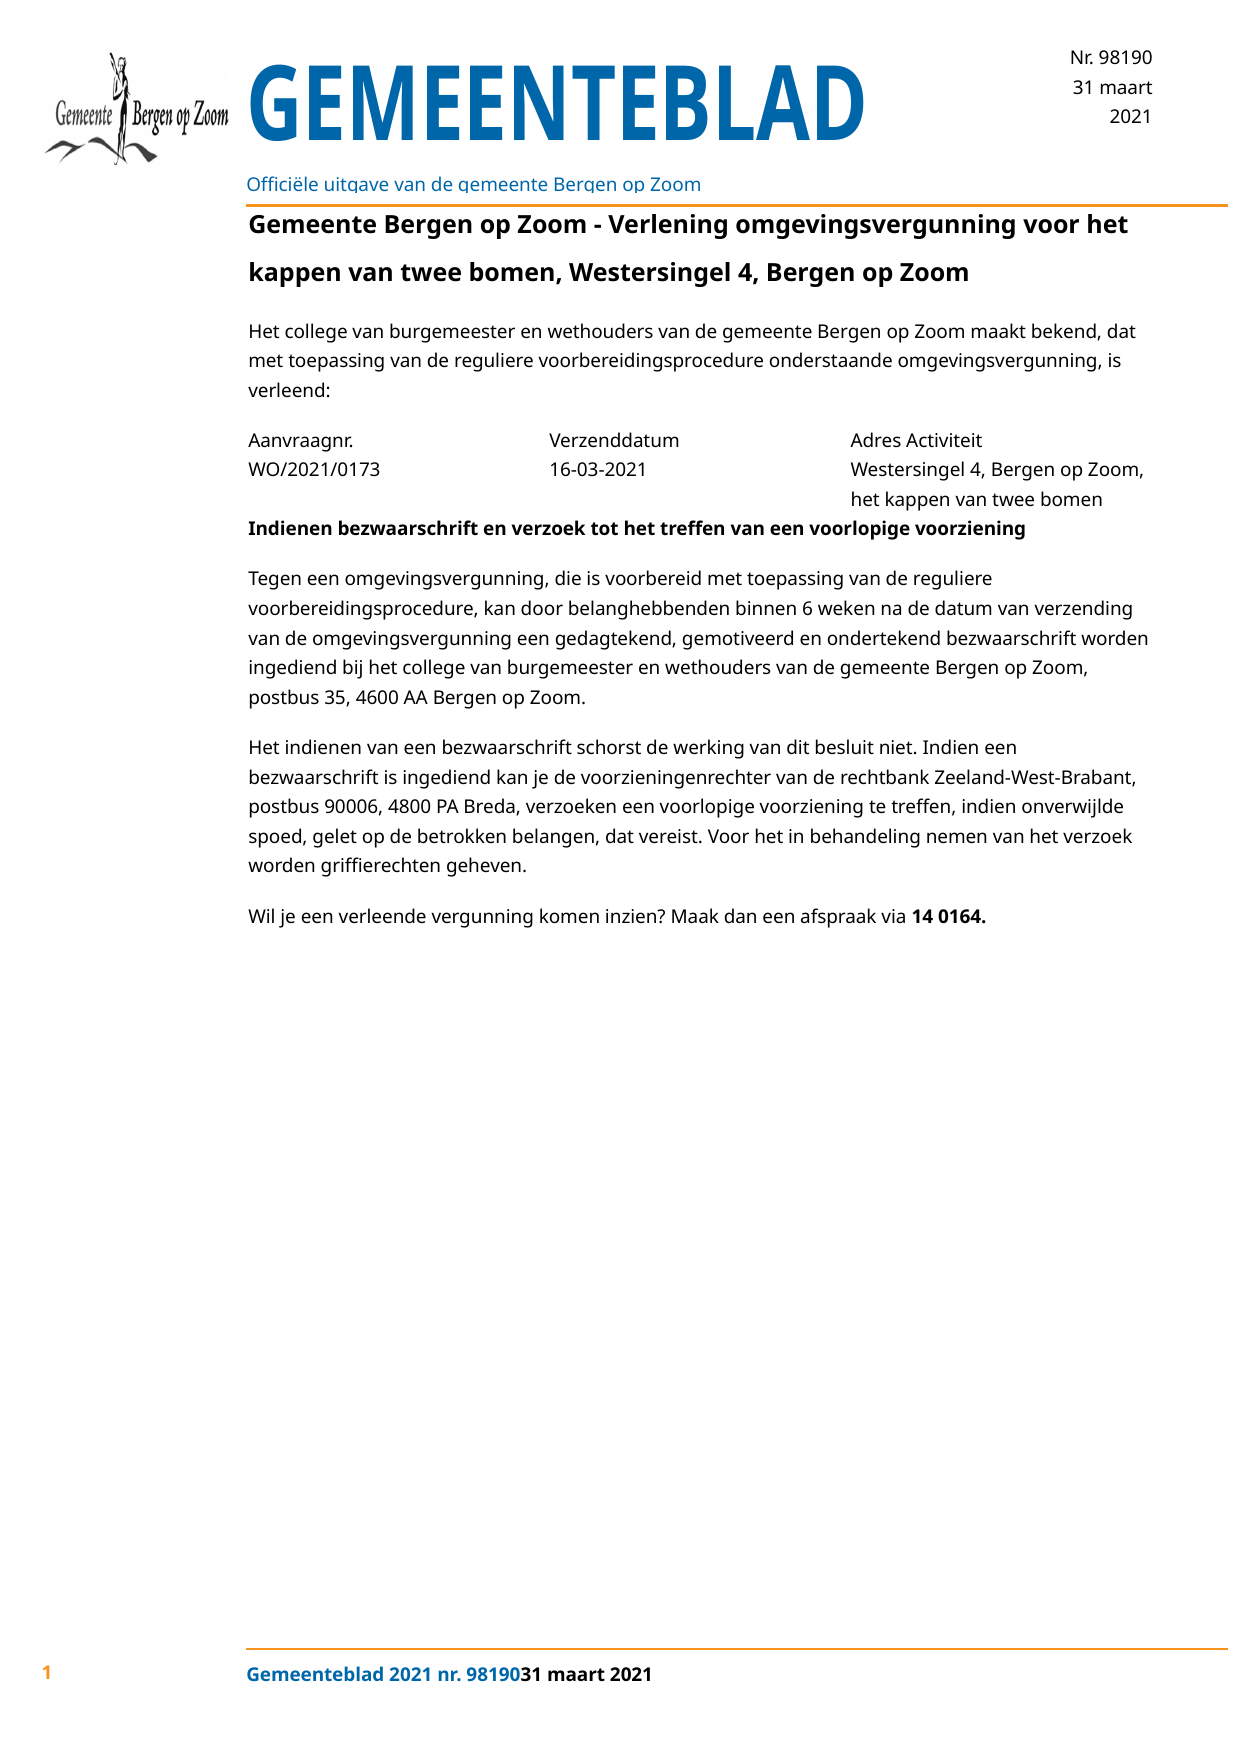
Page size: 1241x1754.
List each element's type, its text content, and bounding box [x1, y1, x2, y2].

table_header Aanvraagnr. [248, 428, 549, 453]
text Gemeente Bergen op Zoom - Verlening omgevingsvergunning voor het kappen van twee bomen, Westersingel 4, Bergen op Zoom [248, 207, 1152, 288]
picture [41, 47, 231, 172]
table_header WO/2021/0173 [248, 457, 549, 512]
table_header Verzenddatum [549, 428, 850, 453]
text Wil je een verleende vergunning komen inzien? Maak dan een afspraak via 14 0164. [248, 903, 1152, 929]
text Indienen bezwaarschrift en verzoek tot het treffen van een voorlopige voorziening [248, 515, 1152, 541]
text Het college van burgemeester en wethouders van de gemeente Bergen op Zoom maakt bekend, dat met toepassing van de reguliere voorbereidingsprocedure onderstaande omgevingsvergunning, is verleend: [248, 318, 1152, 403]
table_header 16-03-2021 [549, 457, 850, 512]
text Het indienen van een bezwaarschrift schorst de werking van dit besluit niet. Indien een bezwaarschrift is ingediend kan je de voorzieningenrechter van de rechtbank Zeeland-West-Brabant, postbus 90006, 4800 PA Breda, verzoeken een voorlopige voorziening te treffen, indien onverwijlde spoed, gelet op de betrokken belangen, dat vereist. Voor het in behandeling nemen van het verzoek worden griffierechten geheven. [248, 734, 1152, 878]
table_header Westersingel 4, Bergen op Zoom, het kappen van twee bomen [850, 457, 1152, 512]
table_header Adres Activiteit [850, 428, 1152, 453]
text Tegen een omgevingsvergunning, die is voorbereid met toepassing van de reguliere voorbereidingsprocedure, kan door belanghebbenden binnen 6 weken na de datum van verzending van de omgevingsvergunning een gedagtekend, gemotiveerd en ondertekend bezwaarschrift worden ingediend bij het college van burgemeester en wethouders van de gemeente Bergen op Zoom, postbus 35, 4600 AA Bergen op Zoom. [248, 566, 1152, 710]
